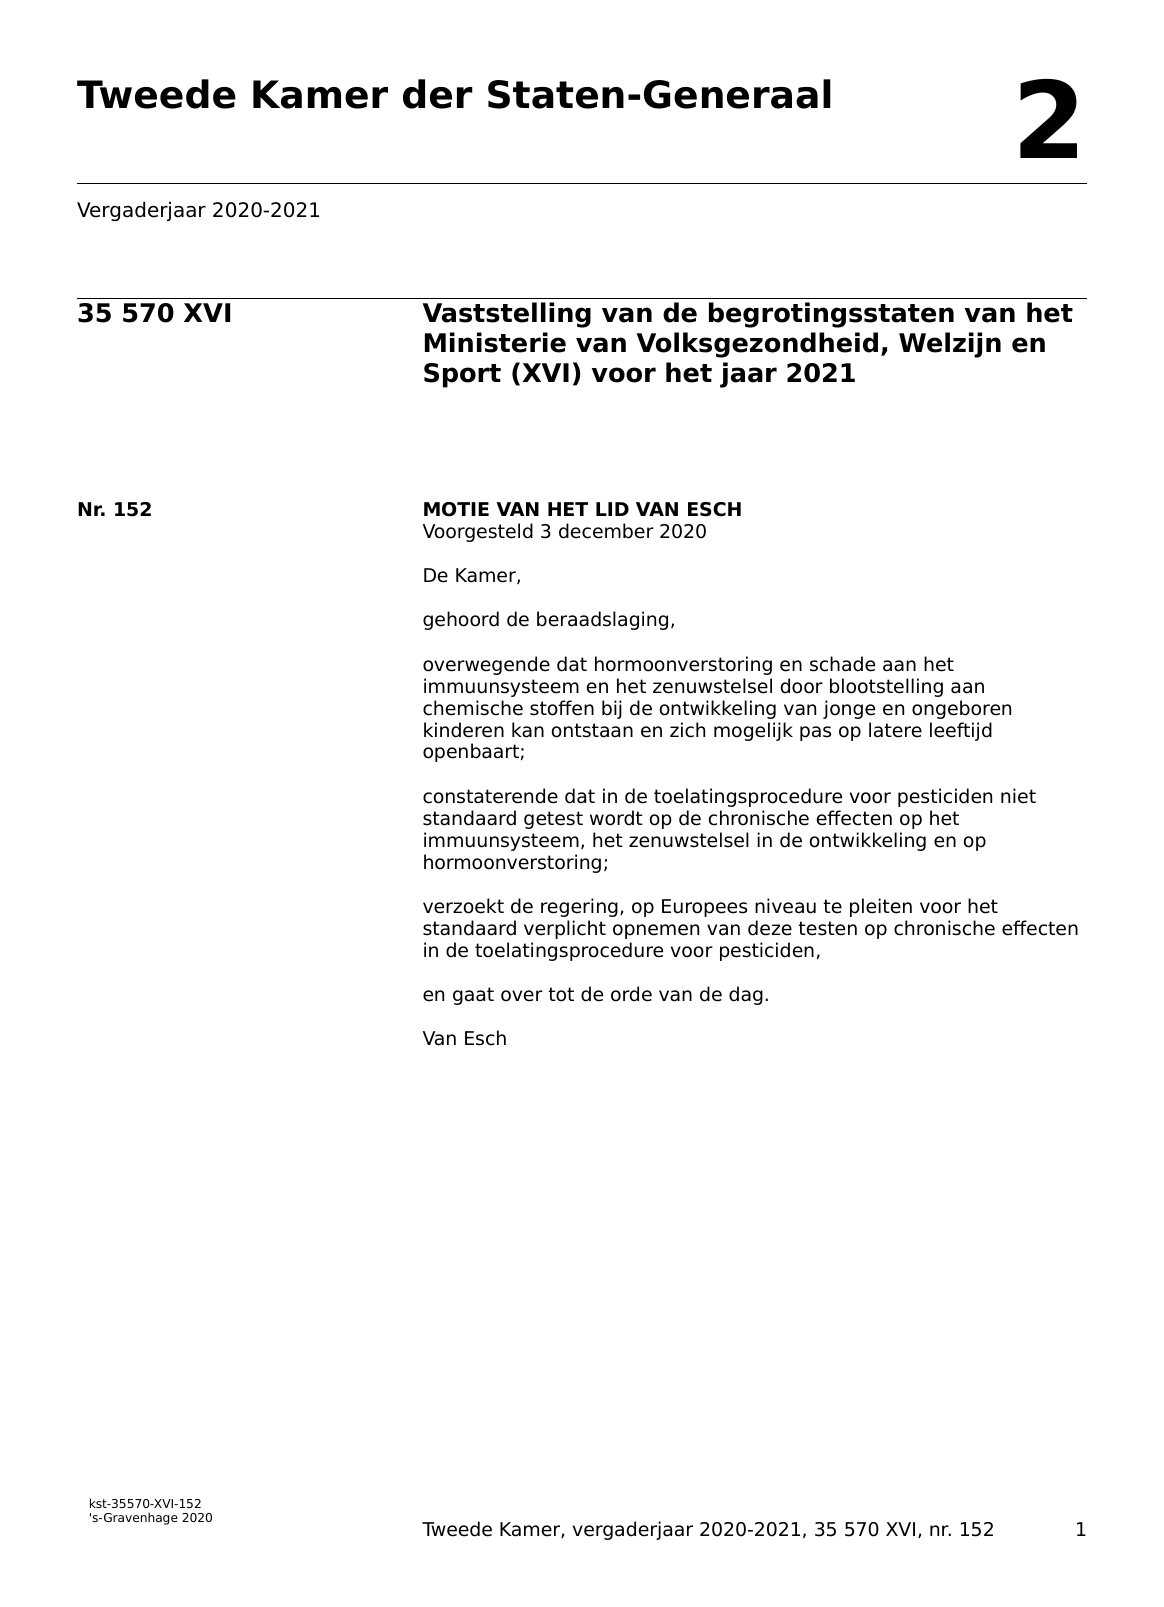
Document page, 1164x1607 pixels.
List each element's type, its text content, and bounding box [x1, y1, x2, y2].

subtitle Nr. 152 MOTIE VAN HET LID VAN ESCH [77, 499, 1087, 521]
text gehoord de beraadslaging, [422, 609, 1087, 631]
text Van Esch [422, 1028, 1087, 1050]
table_header Tweede Kamer der Staten-Generaal [77, 59, 886, 183]
table_cell Vergaderjaar 2020-2021 [77, 184, 1087, 298]
text Voorgesteld 3 december 2020 [422, 521, 1087, 543]
text en gaat over tot de orde van de dag. [422, 984, 1087, 1006]
text De Kamer, [422, 565, 1087, 587]
text 's-Gravenhage 2020 [88, 1511, 323, 1525]
text verzoekt de regering, op Europees niveau te pleiten voor het standaard verplicht opnemen van deze testen op chronische effecten in de toelatingsprocedure voor pesticiden, [422, 896, 1087, 962]
text constaterende dat in de toelatingsprocedure voor pesticiden niet standaard getest wordt op de chronische effecten op het immuunsysteem, het zenuwstelsel in de ontwikkeling en op hormoonverstoring; [422, 786, 1087, 873]
text kst-35570-XVI-152 [88, 1497, 323, 1511]
subtitle 35 570 XVI Vaststelling van de begrotingsstaten van het Ministerie van Volksgezondheid, Welzijn en Sport (XVI) voor het jaar 2021 [77, 299, 1087, 388]
text overwegende dat hormoonverstoring en schade aan het immuunsysteem en het zenuwstelsel door blootstelling aan chemische stoffen bij de ontwikkeling van jonge en ongeboren kinderen kan ontstaan en zich mogelijk pas op latere leeftijd openbaart; [422, 653, 1087, 763]
table_header 2 [886, 59, 1087, 183]
